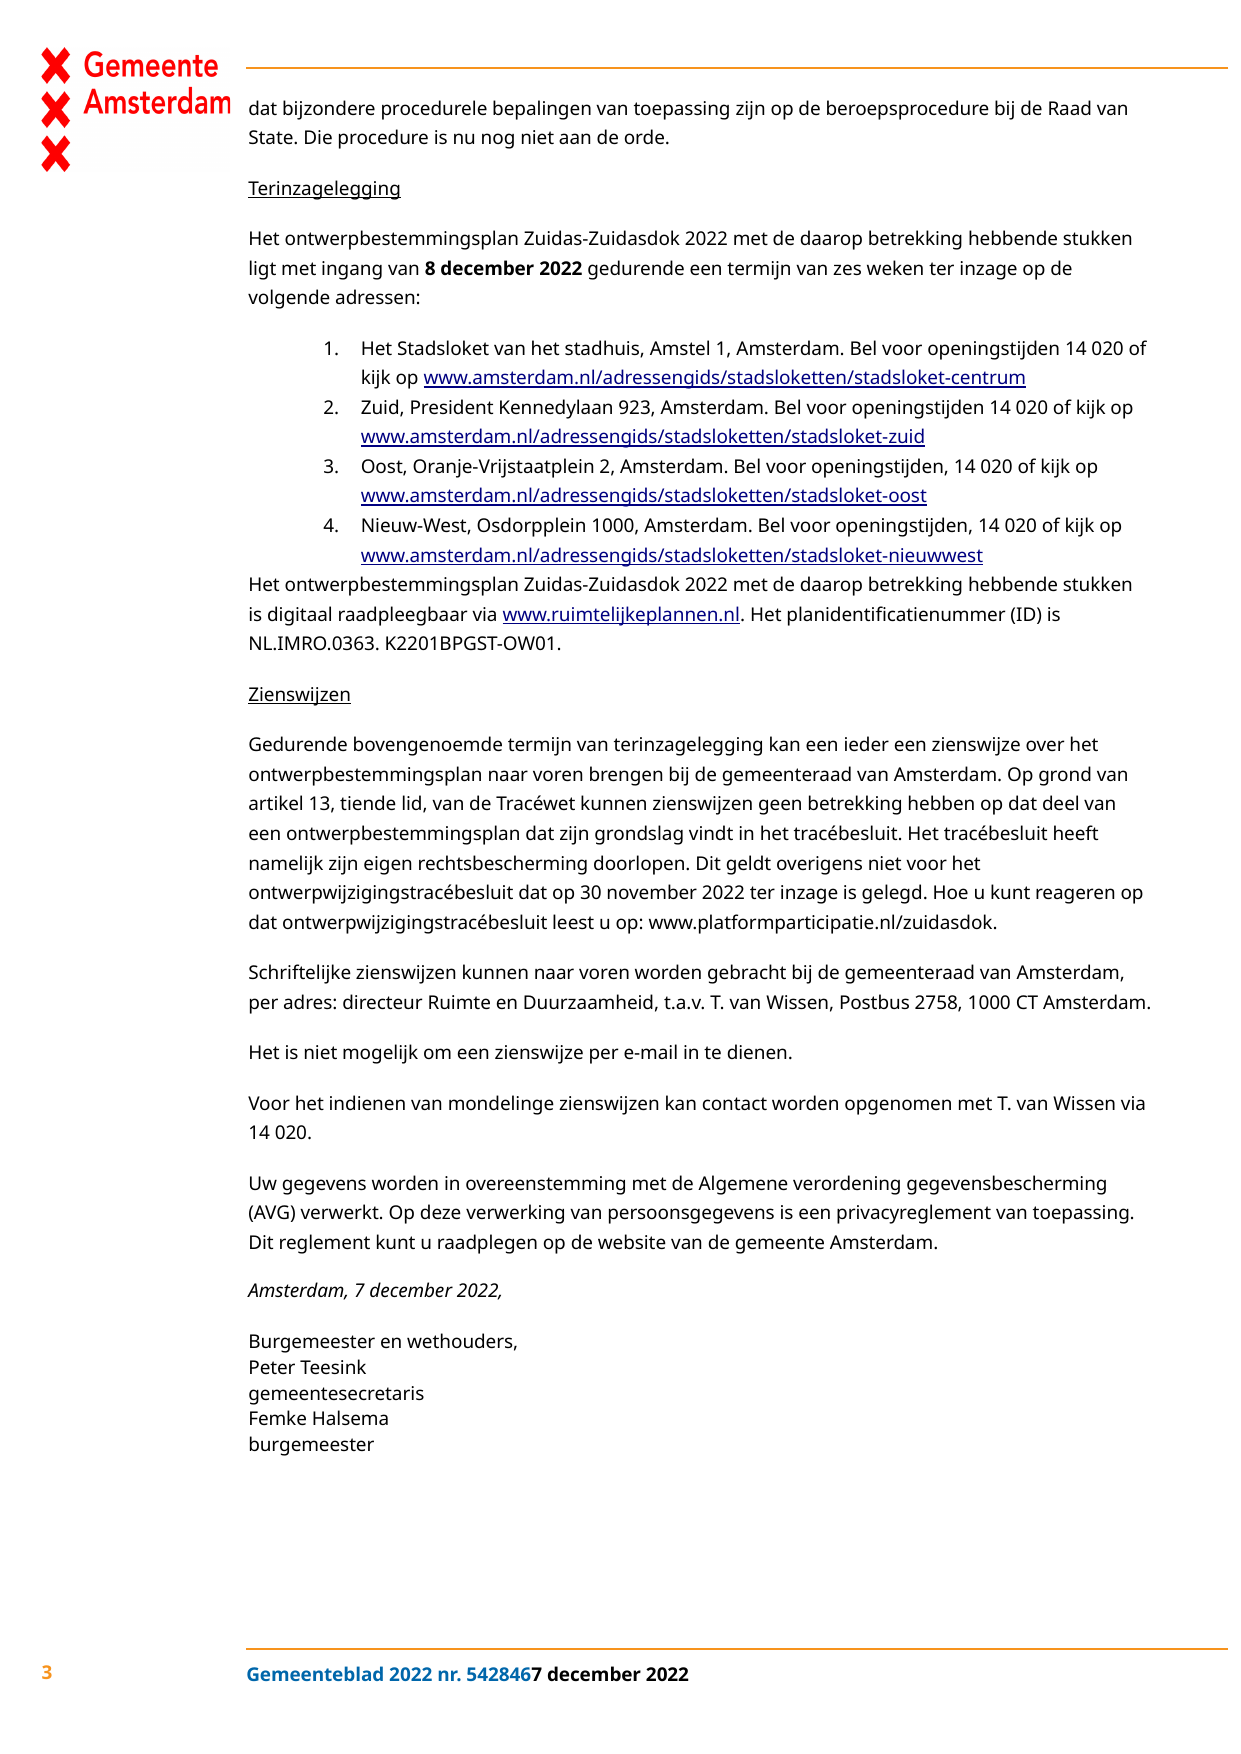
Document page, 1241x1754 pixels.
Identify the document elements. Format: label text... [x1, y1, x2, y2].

text Burgemeester en wethouders, [248, 1328, 1152, 1354]
text Het ontwerpbestemmingsplan Zuidas-Zuidasdok 2022 met de daarop betrekking hebbende stukken is digitaal raadpleegbaar via www.ruimtelijkeplannen.nl. Het planidentificatienummer (ID) is NL.IMRO.0363. K2201BPGST-OW01. [248, 571, 1152, 656]
text Terinzagelegging [248, 175, 1152, 201]
text Schriftelijke zienswijzen kunnen naar voren worden gebracht bij de gemeenteraad van Amsterdam, per adres: directeur Ruimte en Duurzaamheid, t.a.v. T. van Wissen, Postbus 2758, 1000 CT Amsterdam. [248, 959, 1152, 1015]
picture [41, 47, 231, 172]
list Het Stadsloket van het stadhuis, Amstel 1, Amsterdam. Bel voor openingstijden 14 020 of kijk op www.amsterdam.nl/adressengids/stadsloketten/stadsloket-centrum [323, 335, 1152, 390]
text Uw gegevens worden in overeenstemming met de Algemene verordening gegevensbescherming (AVG) verwerkt. Op deze verwerking van persoonsgegevens is een privacyreglement van toepassing. Dit reglement kunt u raadplegen op de website van de gemeente Amsterdam. [248, 1170, 1152, 1255]
list Zuid, President Kennedylaan 923, Amsterdam. Bel voor openingstijden 14 020 of kijk op www.amsterdam.nl/adressengids/stadsloketten/stadsloket-zuid [323, 394, 1152, 449]
list Oost, Oranje-Vrijstaatplein 2, Amsterdam. Bel voor openingstijden, 14 020 of kijk op www.amsterdam.nl/adressengids/stadsloketten/stadsloket-oost [323, 453, 1152, 508]
text gemeentesecretaris [248, 1380, 1152, 1405]
text Het is niet mogelijk om een zienswijze per e-mail in te dienen. [248, 1039, 1152, 1065]
text Amsterdam, 7 december 2022, [248, 1277, 1152, 1302]
list Nieuw-West, Osdorpplein 1000, Amsterdam. Bel voor openingstijden, 14 020 of kijk op www.amsterdam.nl/adressengids/stadsloketten/stadsloket-nieuwwest [323, 512, 1152, 568]
text Voor het indienen van mondelinge zienswijzen kan contact worden opgenomen met T. van Wissen via 14 020. [248, 1090, 1152, 1145]
text dat bijzondere procedurele bepalingen van toepassing zijn op de beroepsprocedure bij de Raad van State. Die procedure is nu nog niet aan de orde. [248, 95, 1152, 150]
text Zienswijzen [248, 681, 1152, 707]
text Femke Halsema [248, 1405, 1152, 1431]
text Gedurende bovengenoemde termijn van terinzagelegging kan een ieder een zienswijze over het ontwerpbestemmingsplan naar voren brengen bij de gemeenteraad van Amsterdam. Op grond van artikel 13, tiende lid, van de Tracéwet kunnen zienswijzen geen betrekking hebben op dat deel van een ontwerpbestemmingsplan dat zijn grondslag vindt in het tracébesluit. Het tracébesluit heeft namelijk zijn eigen rechtsbescherming doorlopen. Dit geldt overigens niet voor het ontwerpwijzigingstracébesluit dat op 30 november 2022 ter inzage is gelegd. Hoe u kunt reageren op dat ontwerpwijzigingstracébesluit leest u op: www.platformparticipatie.nl/zuidasdok. [248, 731, 1152, 935]
text Peter Teesink [248, 1354, 1152, 1380]
text burgemeester [248, 1431, 1152, 1457]
text Het ontwerpbestemmingsplan Zuidas-Zuidasdok 2022 met de daarop betrekking hebbende stukken ligt met ingang van 8 december 2022 gedurende een termijn van zes weken ter inzage op de volgende adressen: [248, 225, 1152, 310]
